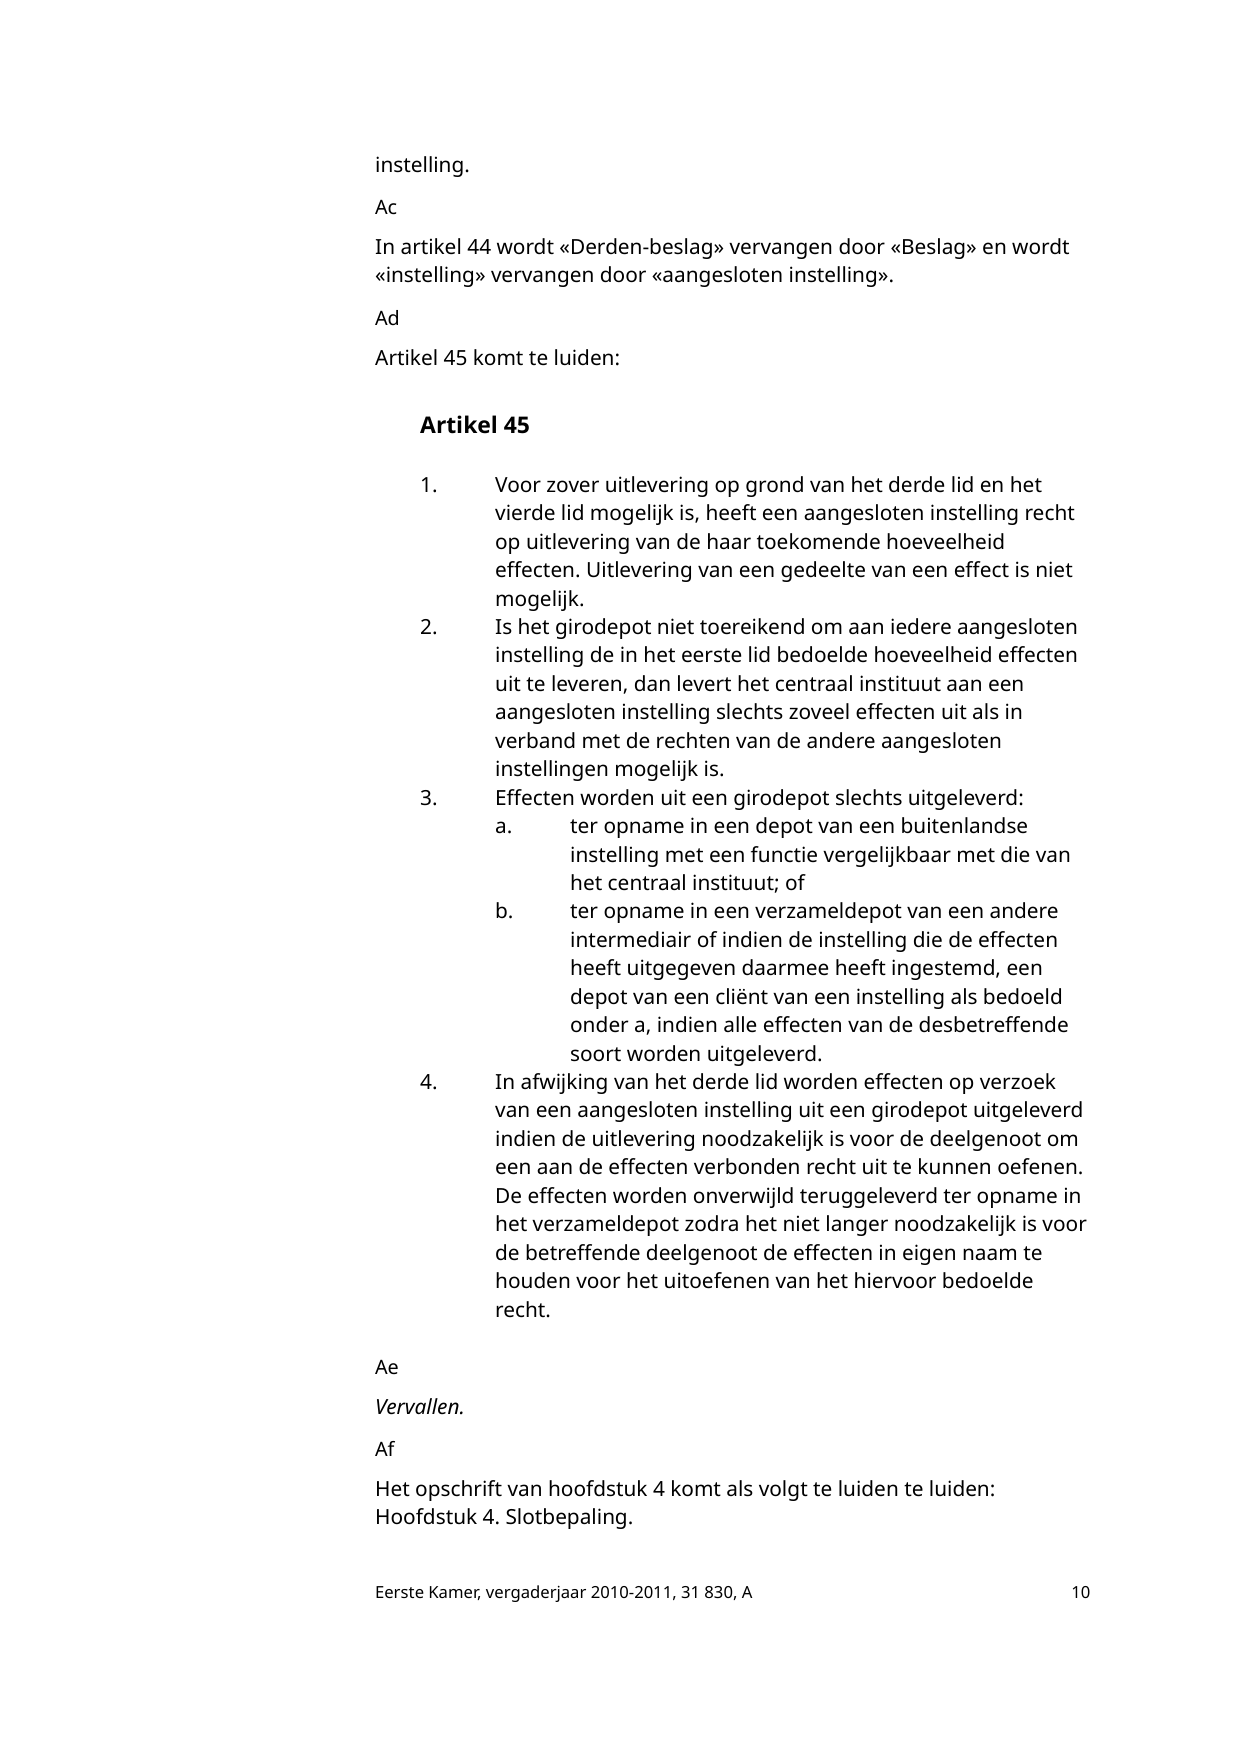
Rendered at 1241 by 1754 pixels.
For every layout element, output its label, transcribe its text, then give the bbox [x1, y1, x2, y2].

subtitle Artikel 45 [420, 409, 1090, 440]
text Artikel 45 komt te luiden: [375, 343, 1090, 371]
text Ac [375, 193, 1090, 220]
text Het opschrift van hoofdstuk 4 komt als volgt te luiden te luiden: Hoofdstuk 4. Slotbepaling. [375, 1474, 1090, 1531]
list ter opname in een verzameldepot van een andere intermediair of indien de instelling die de effecten heeft uitgegeven daarmee heeft ingestemd, een depot van een cliënt van een instelling als bedoeld onder a, indien alle effecten van de desbetreffende soort worden uitgeleverd. [495, 897, 1090, 1067]
text Vervallen. [375, 1392, 1090, 1420]
list In afwijking van het derde lid worden effecten op verzoek van een aangesloten instelling uit een girodepot uitgeleverd indien de uitlevering noodzakelijk is voor de deelgenoot om een aan de effecten verbonden recht uit te kunnen oefenen. De effecten worden onverwijld teruggeleverd ter opname in het verzameldepot zodra het niet langer noodzakelijk is voor de betreffende deelgenoot de effecten in eigen naam te houden voor het uitoefenen van het hiervoor bedoelde recht. [420, 1067, 1090, 1323]
list ter opname in een depot van een buitenlandse instelling met een functie vergelijkbaar met die van het centraal instituut; of [495, 811, 1090, 897]
text Ae [375, 1353, 1090, 1380]
list Voor zover uitlevering op grond van het derde lid en het vierde lid mogelijk is, heeft een aangesloten instelling recht op uitlevering van de haar toekomende hoeveelheid effecten. Uitlevering van een gedeelte van een effect is niet mogelijk. [420, 470, 1090, 612]
list Is het girodepot niet toereikend om aan iedere aangesloten instelling de in het eerste lid bedoelde hoeveelheid effecten uit te leveren, dan levert het centraal instituut aan een aangesloten instelling slechts zoveel effecten uit als in verband met de rechten van de andere aangesloten instellingen mogelijk is. [420, 612, 1090, 783]
text Ad [375, 304, 1090, 331]
list Effecten worden uit een girodepot slechts uitgeleverd: [420, 783, 1090, 811]
text instelling. [375, 150, 1090, 178]
text Af [375, 1435, 1090, 1462]
text In artikel 44 wordt «Derden-beslag» vervangen door «Beslag» en wordt «instelling» vervangen door «aangesloten instelling». [375, 232, 1090, 289]
